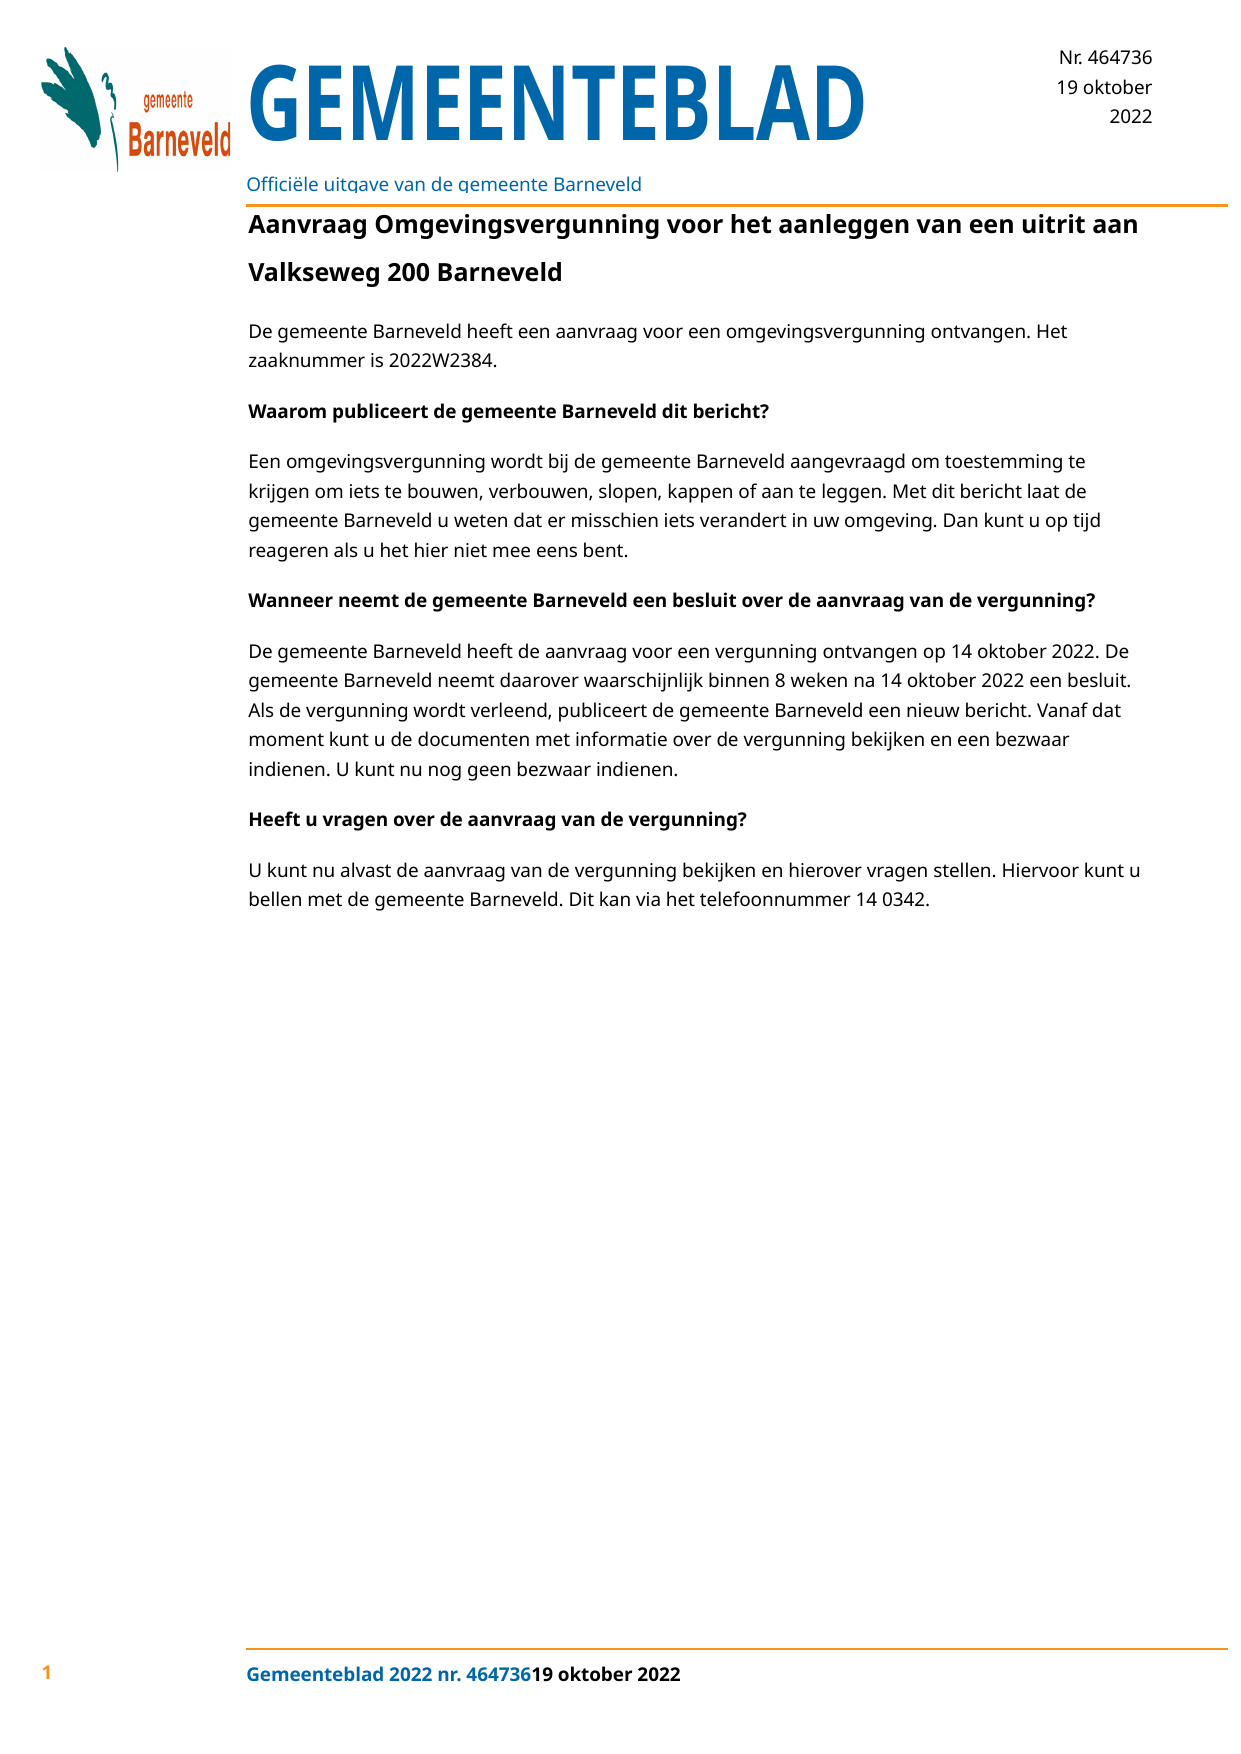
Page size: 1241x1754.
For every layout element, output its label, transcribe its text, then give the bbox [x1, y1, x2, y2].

text Heeft u vragen over de aanvraag van de vergunning? [248, 807, 1152, 832]
text De gemeente Barneveld heeft een aanvraag voor een omgevingsvergunning ontvangen. Het zaaknummer is 2022W2384. [248, 318, 1152, 373]
text U kunt nu alvast de aanvraag van de vergunning bekijken en hierover vragen stellen. Hiervoor kunt u bellen met de gemeente Barneveld. Dit kan via het telefoonnummer 14 0342. [248, 857, 1152, 912]
text Een omgevingsvergunning wordt bij de gemeente Barneveld aangevraagd om toestemming te krijgen om iets te bouwen, verbouwen, slopen, kappen of aan te leggen. Met dit bericht laat de gemeente Barneveld u weten dat er misschien iets verandert in uw omgeving. Dan kunt u op tijd reageren als u het hier niet mee eens bent. [248, 448, 1152, 563]
text Aanvraag Omgevingsvergunning voor het aanleggen van een uitrit aan Valkseweg 200 Barneveld [248, 207, 1152, 288]
text De gemeente Barneveld heeft de aanvraag voor een vergunning ontvangen op 14 oktober 2022. De gemeente Barneveld neemt daarover waarschijnlijk binnen 8 weken na 14 oktober 2022 een besluit. Als de vergunning wordt verleend, publiceert de gemeente Barneveld een nieuw bericht. Vanaf dat moment kunt u de documenten met informatie over de vergunning bekijken en een bezwaar indienen. U kunt nu nog geen bezwaar indienen. [248, 638, 1152, 782]
text Wanneer neemt de gemeente Barneveld een besluit over de aanvraag van de vergunning? [248, 587, 1152, 613]
text Waarom publiceert de gemeente Barneveld dit bericht? [248, 398, 1152, 424]
picture [41, 47, 231, 172]
